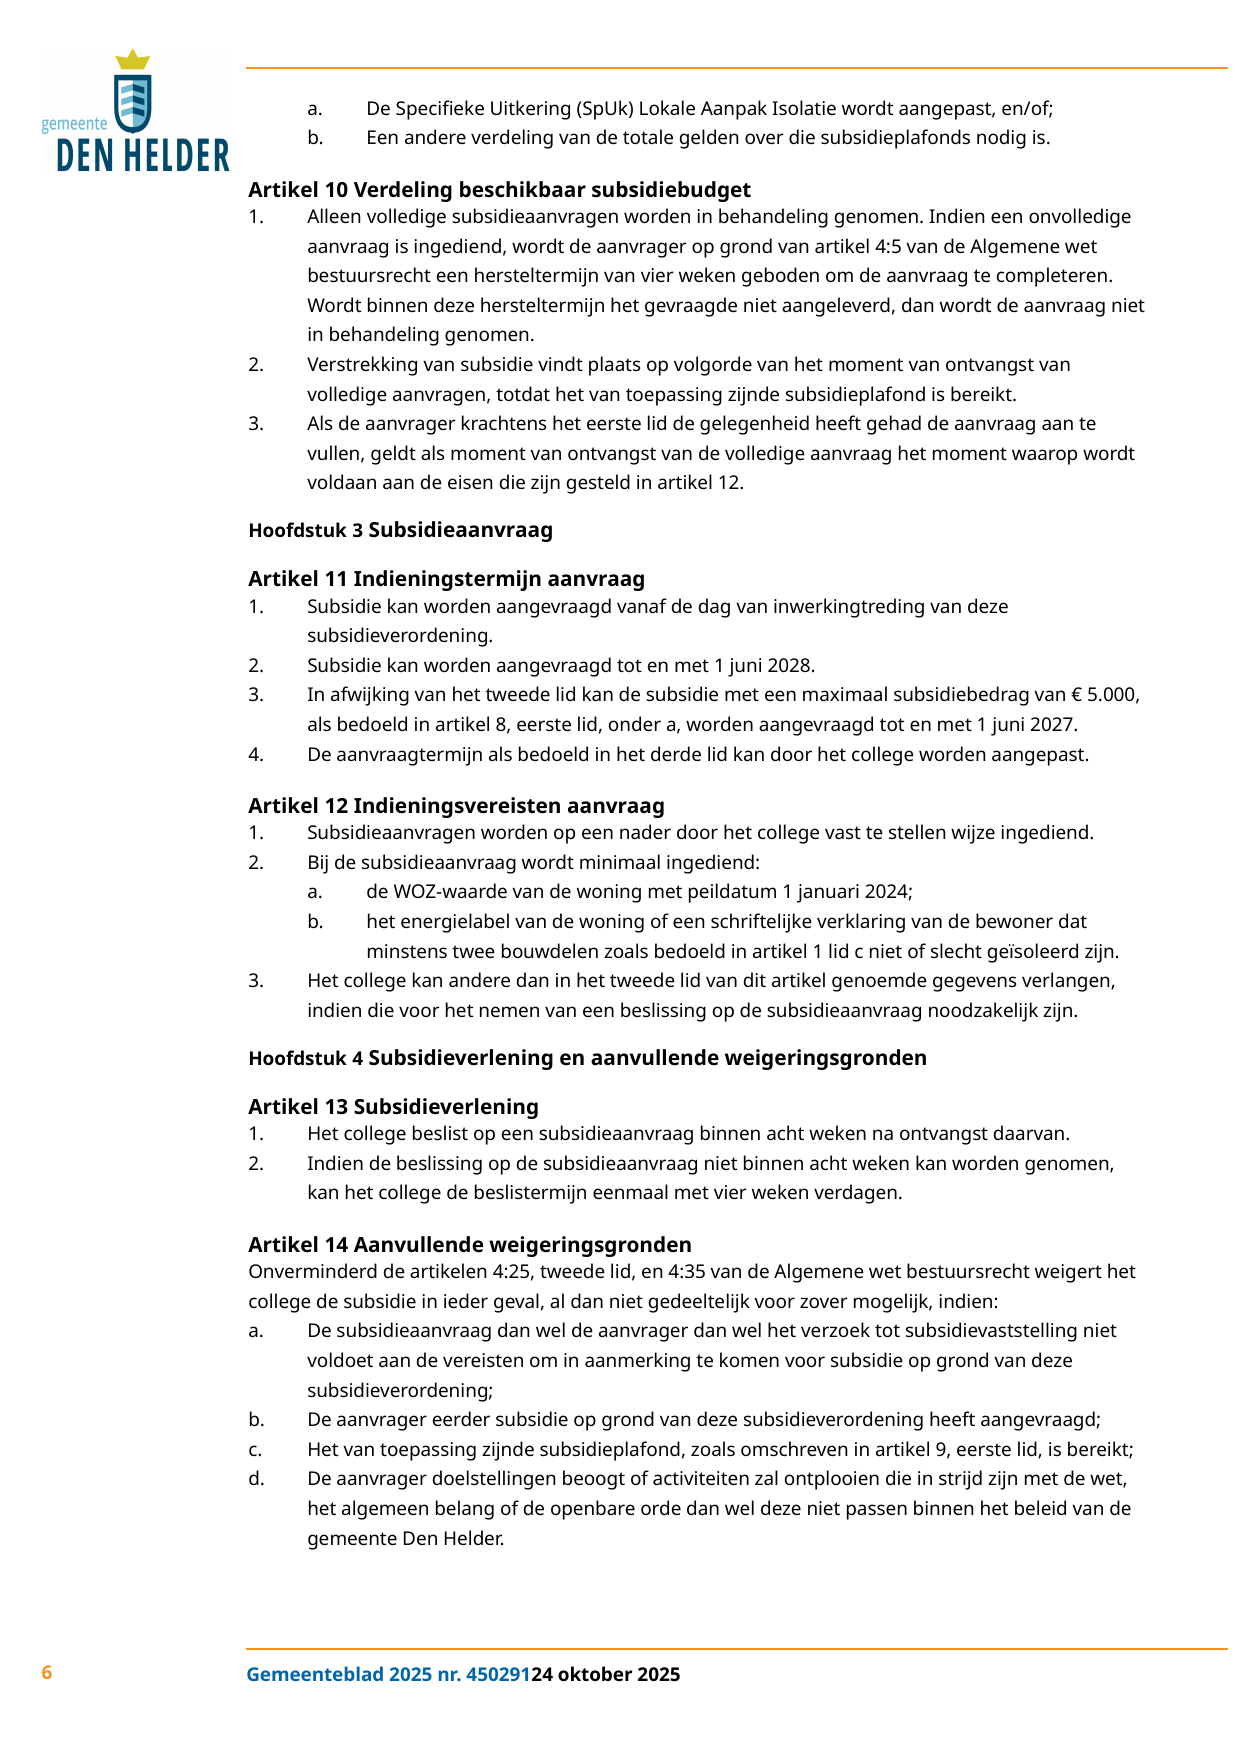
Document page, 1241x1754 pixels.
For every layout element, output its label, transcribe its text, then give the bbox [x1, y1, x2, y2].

list De aanvraagtermijn als bedoeld in het derde lid kan door het college worden aangepast. [248, 741, 1152, 766]
list De subsidieaanvraag dan wel de aanvrager dan wel het verzoek tot subsidievaststelling niet voldoet aan de vereisten om in aanmerking te komen voor subsidie op grond van deze subsidieverordening; [248, 1318, 1152, 1402]
list In afwijking van het tweede lid kan de subsidie met een maximaal subsidiebedrag van € 5.000, als bedoeld in artikel 8, eerste lid, onder a, worden aangevraagd tot en met 1 juni 2027. [248, 682, 1152, 737]
list Het van toepassing zijnde subsidieplafond, zoals omschreven in artikel 9, eerste lid, is bereikt; [248, 1436, 1152, 1462]
text Artikel 11 Indieningstermijn aanvraag [248, 564, 1152, 593]
list De Specifieke Uitkering (SpUk) Lokale Aanpak Isolatie wordt aangepast, en/of; [307, 95, 1152, 121]
text Artikel 10 Verdeling beschikbaar subsidiebudget [248, 175, 1152, 203]
list Alleen volledige subsidieaanvragen worden in behandeling genomen. Indien een onvolledige aanvraag is ingediend, wordt de aanvrager op grond van artikel 4:5 van de Algemene wet bestuursrecht een hersteltermijn van vier weken geboden om de aanvraag te completeren. Wordt binnen deze hersteltermijn het gevraagde niet aangeleverd, dan wordt de aanvraag niet in behandeling genomen. [248, 203, 1152, 347]
text Hoofdstuk 4 Subsidieverlening en aanvullende weigeringsgronden [248, 1043, 1152, 1071]
list Subsidie kan worden aangevraagd vanaf de dag van inwerkingtreding van deze subsidieverordening. [248, 593, 1152, 648]
list Verstrekking van subsidie vindt plaats op volgorde van het moment van ontvangst van volledige aanvragen, totdat het van toepassing zijnde subsidieplafond is bereikt. [248, 351, 1152, 406]
text Hoofdstuk 3 Subsidieaanvraag [248, 515, 1152, 543]
list De aanvrager doelstellingen beoogt of activiteiten zal ontplooien die in strijd zijn met de wet, het algemeen belang of de openbare orde dan wel deze niet passen binnen het beleid van de gemeente Den Helder. [248, 1466, 1152, 1550]
list Subsidieaanvragen worden op een nader door het college vast te stellen wijze ingediend. [248, 819, 1152, 845]
picture [63, 144, 68, 165]
list De aanvrager eerder subsidie op grond van deze subsidieverordening heeft aangevraagd; [248, 1406, 1152, 1432]
text Artikel 13 Subsidieverlening [248, 1092, 1152, 1120]
picture [100, 154, 106, 172]
list Bij de subsidieaanvraag wordt minimaal ingediend: [248, 849, 1152, 875]
list de WOZ-waarde van de woning met peildatum 1 januari 2024; [307, 879, 1152, 904]
list Het college kan andere dan in het tweede lid van dit artikel genoemde gegevens verlangen, indien die voor het nemen van een beslissing op de subsidieaanvraag noodzakelijk zijn. [248, 967, 1152, 1023]
list het energielabel van de woning of een schriftelijke verklaring van de bewoner dat minstens twee bouwdelen zoals bedoeld in artikel 1 lid c niet of slecht geïsoleerd zijn. [307, 908, 1152, 964]
text Artikel 12 Indieningsvereisten aanvraag [248, 791, 1152, 819]
picture [41, 47, 231, 172]
picture [182, 144, 187, 165]
list Een andere verdeling van de totale gelden over die subsidieplafonds nodig is. [307, 124, 1152, 150]
list Als de aanvrager krachtens het eerste lid de gelegenheid heeft gehad de aanvraag aan te vullen, geldt als moment van ontvangst van de volledige aanvraag het moment waarop wordt voldaan aan de eisen die zijn gesteld in artikel 12. [248, 410, 1152, 495]
picture [130, 157, 135, 172]
text Artikel 14 Aanvullende weigeringsgronden [248, 1230, 1152, 1258]
list Indien de beslissing op de subsidieaanvraag niet binnen acht weken kan worden genomen, kan het college de beslistermijn eenmaal met vier weken verdagen. [248, 1150, 1152, 1205]
text Onverminderd de artikelen 4:25, tweede lid, en 4:35 van de Algemene wet bestuursrecht weigert het college de subsidie in ieder geval, al dan niet gedeeltelijk voor zover mogelijk, indien: [248, 1258, 1152, 1314]
list Subsidie kan worden aangevraagd tot en met 1 juni 2028. [248, 652, 1152, 678]
picture [220, 160, 224, 172]
list Het college beslist op een subsidieaanvraag binnen acht weken na ontvangst daarvan. [248, 1120, 1152, 1146]
